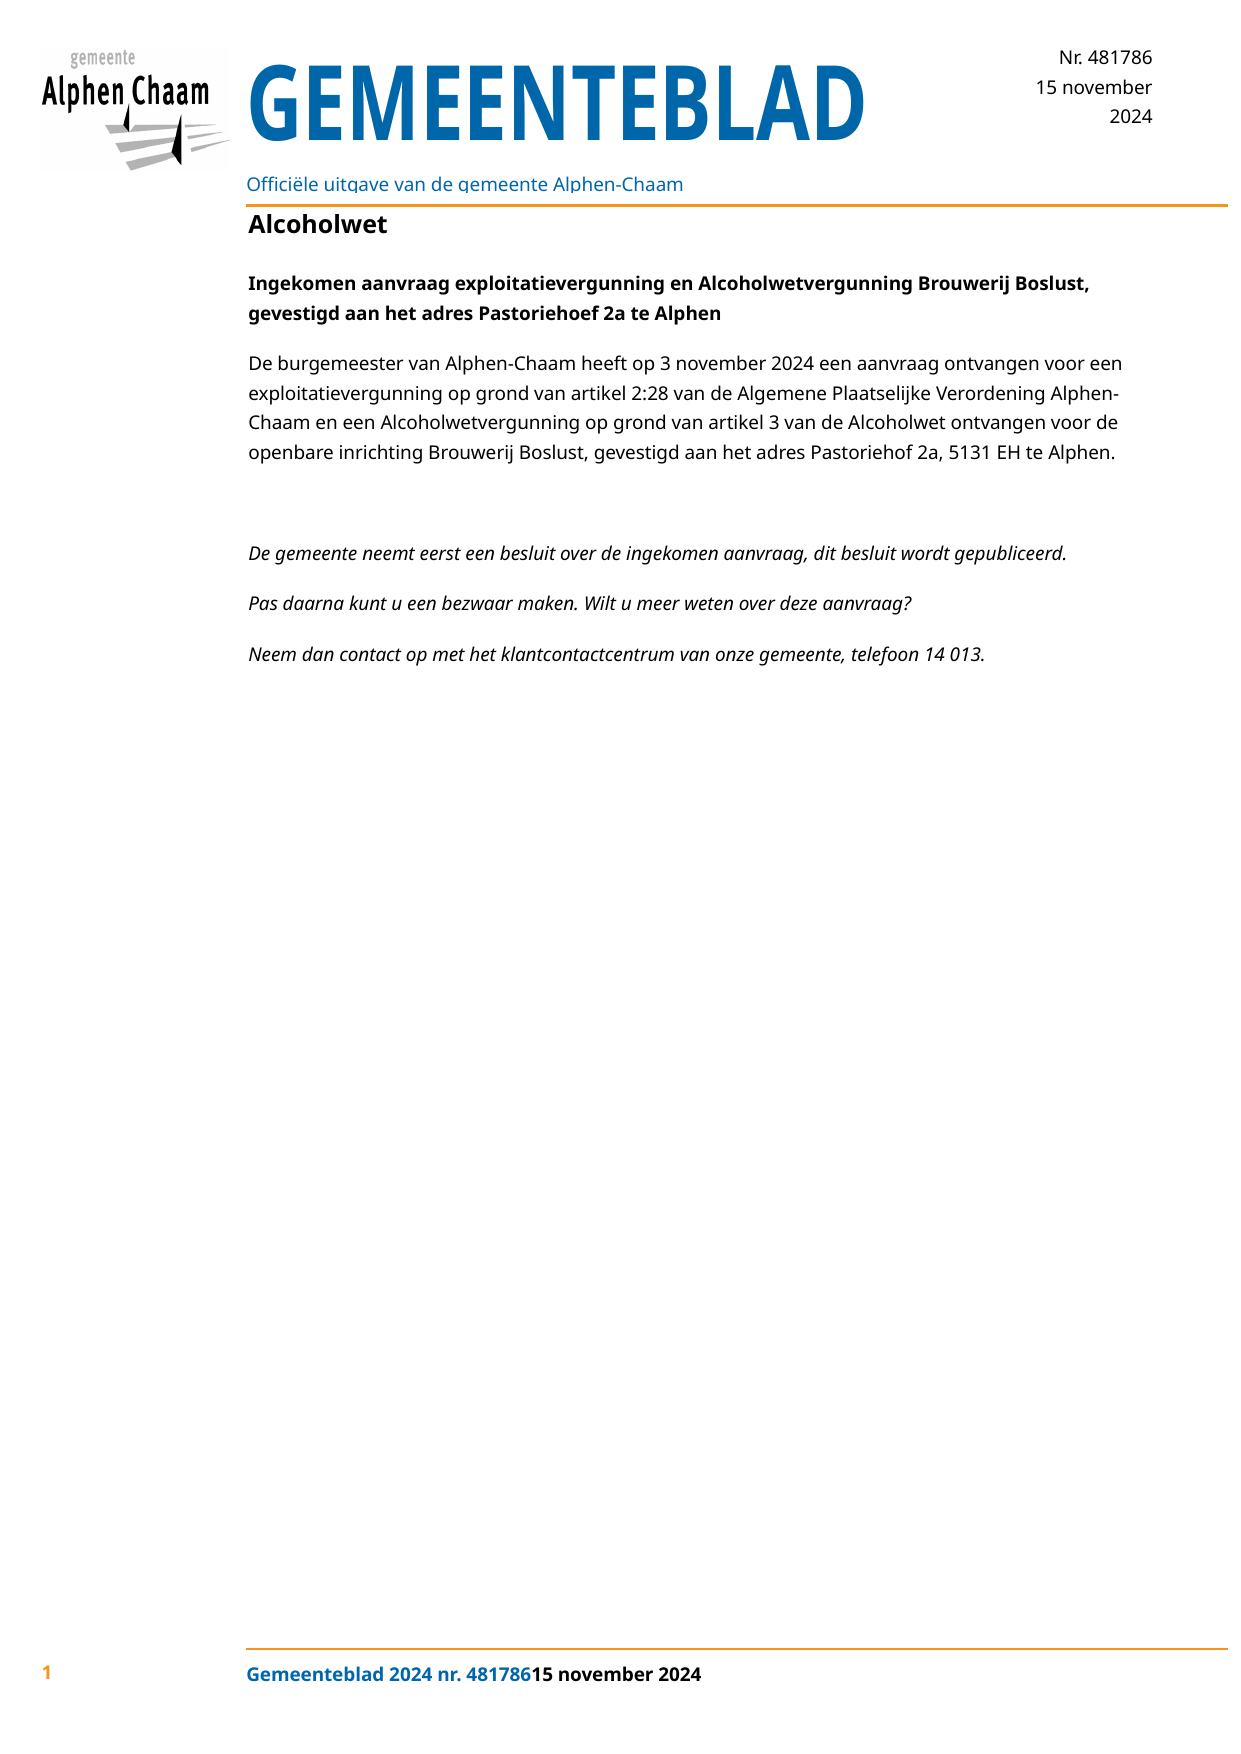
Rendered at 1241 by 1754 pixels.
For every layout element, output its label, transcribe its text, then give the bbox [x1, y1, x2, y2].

text Neem dan contact op met het klantcontactcentrum van onze gemeente, telefoon 14 013. [248, 641, 1152, 666]
text Alcoholwet [248, 207, 1152, 241]
text Ingekomen aanvraag exploitatievergunning en Alcoholwetvergunning Brouwerij Boslust, gevestigd aan het adres Pastoriehoef 2a te Alphen [248, 270, 1152, 326]
text Pas daarna kunt u een bezwaar maken. Wilt u meer weten over deze aanvraag? [248, 590, 1152, 616]
text De burgemeester van Alphen-Chaam heeft op 3 november 2024 een aanvraag ontvangen voor een exploitatievergunning op grond van artikel 2:28 van de Algemene Plaatselijke Verordening Alphen-Chaam en een Alcoholwetvergunning op grond van artikel 3 van de Alcoholwet ontvangen voor de openbare inrichting Brouwerij Boslust, gevestigd aan het adres Pastoriehof 2a, 5131 EH te Alphen. [248, 350, 1152, 465]
text De gemeente neemt eerst een besluit over de ingekomen aanvraag, dit besluit wordt gepubliceerd. [248, 540, 1152, 566]
picture [41, 47, 231, 172]
